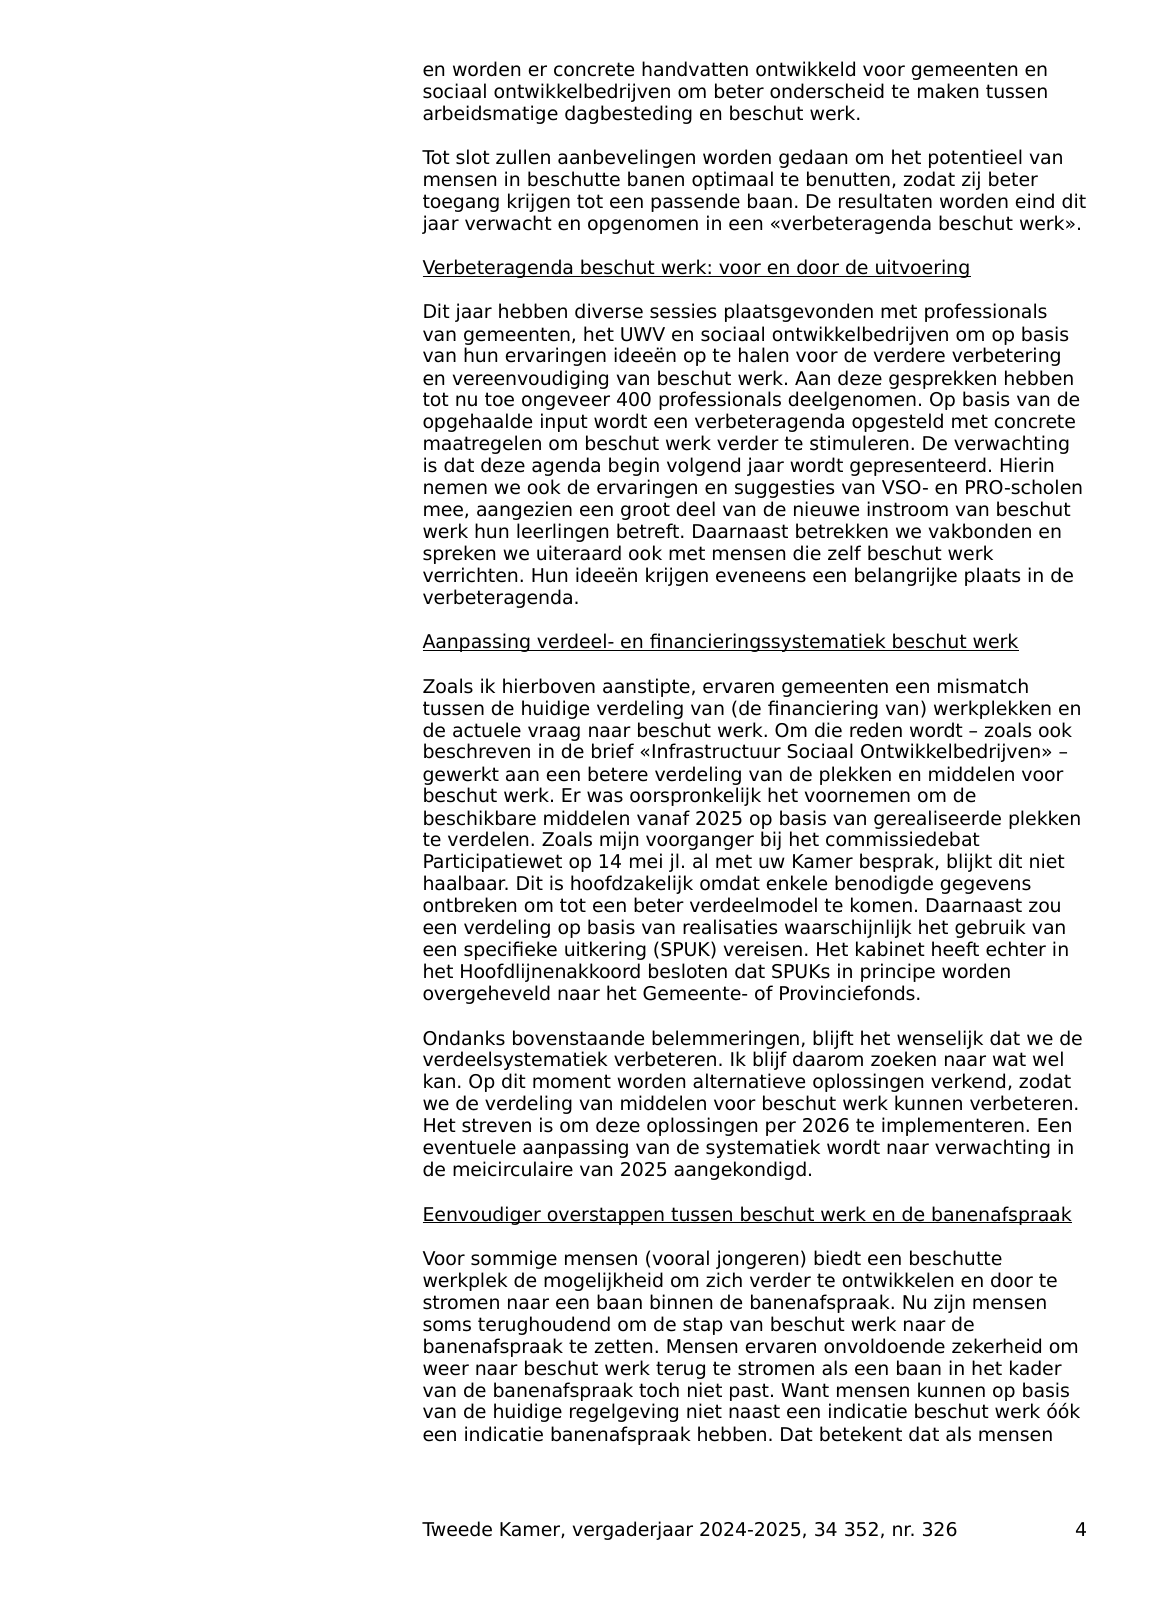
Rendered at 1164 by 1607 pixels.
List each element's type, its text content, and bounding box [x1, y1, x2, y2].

subtitle Eenvoudiger overstappen tussen beschut werk en de banenafspraak [422, 1203, 1087, 1225]
text Voor sommige mensen (vooral jongeren) biedt een beschutte werkplek de mogelijkheid om zich verder te ontwikkelen en door te stromen naar een baan binnen de banenafspraak. Nu zijn mensen soms terughoudend om de stap van beschut werk naar de banenafspraak te zetten. Mensen ervaren onvoldoende zekerheid om weer naar beschut werk terug te stromen als een baan in het kader van de banenafspraak toch niet past. Want mensen kunnen op basis van de huidige regelgeving niet naast een indicatie beschut werk óók een indicatie banenafspraak hebben. Dat betekent dat als mensen [422, 1248, 1087, 1445]
subtitle Verbeteragenda beschut werk: voor en door de uitvoering [422, 257, 1087, 279]
text Ondanks bovenstaande belemmeringen, blijft het wenselijk dat we de verdeelsystematiek verbeteren. Ik blijf daarom zoeken naar wat wel kan. Op dit moment worden alternatieve oplossingen verkend, zodat we de verdeling van middelen voor beschut werk kunnen verbeteren. Het streven is om deze oplossingen per 2026 te implementeren. Een eventuele aanpassing van de systematiek wordt naar verwachting in de meicirculaire van 2025 aangekondigd. [422, 1027, 1087, 1181]
text Tot slot zullen aanbevelingen worden gedaan om het potentieel van mensen in beschutte banen optimaal te benutten, zodat zij beter toegang krijgen tot een passende baan. De resultaten worden eind dit jaar verwacht en opgenomen in een «verbeteragenda beschut werk». [422, 147, 1087, 235]
subtitle Aanpassing verdeel- en financieringssystematiek beschut werk [422, 631, 1087, 653]
text en worden er concrete handvatten ontwikkeld voor gemeenten en sociaal ontwikkelbedrijven om beter onderscheid te maken tussen arbeidsmatige dagbesteding en beschut werk. [422, 59, 1087, 125]
text Dit jaar hebben diverse sessies plaatsgevonden met professionals van gemeenten, het UWV en sociaal ontwikkelbedrijven om op basis van hun ervaringen ideeën op te halen voor de verdere verbetering en vereenvoudiging van beschut werk. Aan deze gesprekken hebben tot nu toe ongeveer 400 professionals deelgenomen. Op basis van de opgehaalde input wordt een verbeteragenda opgesteld met concrete maatregelen om beschut werk verder te stimuleren. De verwachting is dat deze agenda begin volgend jaar wordt gepresenteerd. Hierin nemen we ook de ervaringen en suggesties van VSO- en PRO-scholen mee, aangezien een groot deel van de nieuwe instroom van beschut werk hun leerlingen betreft. Daarnaast betrekken we vakbonden en spreken we uiteraard ook met mensen die zelf beschut werk verrichten. Hun ideeën krijgen eveneens een belangrijke plaats in de verbeteragenda. [422, 301, 1087, 609]
text Zoals ik hierboven aanstipte, ervaren gemeenten een mismatch tussen de huidige verdeling van (de financiering van) werkplekken en de actuele vraag naar beschut werk. Om die reden wordt – zoals ook beschreven in de brief «Infrastructuur Sociaal Ontwikkelbedrijven» – gewerkt aan een betere verdeling van de plekken en middelen voor beschut werk. Er was oorspronkelijk het voornemen om de beschikbare middelen vanaf 2025 op basis van gerealiseerde plekken te verdelen. Zoals mijn voorganger bij het commissiedebat Participatiewet op 14 mei jl. al met uw Kamer besprak, blijkt dit niet haalbaar. Dit is hoofdzakelijk omdat enkele benodigde gegevens ontbreken om tot een beter verdeelmodel te komen. Daarnaast zou een verdeling op basis van realisaties waarschijnlijk het gebruik van een specifieke uitkering (SPUK) vereisen. Het kabinet heeft echter in het Hoofdlijnenakkoord besloten dat SPUKs in principe worden overgeheveld naar het Gemeente- of Provinciefonds. [422, 676, 1087, 1005]
